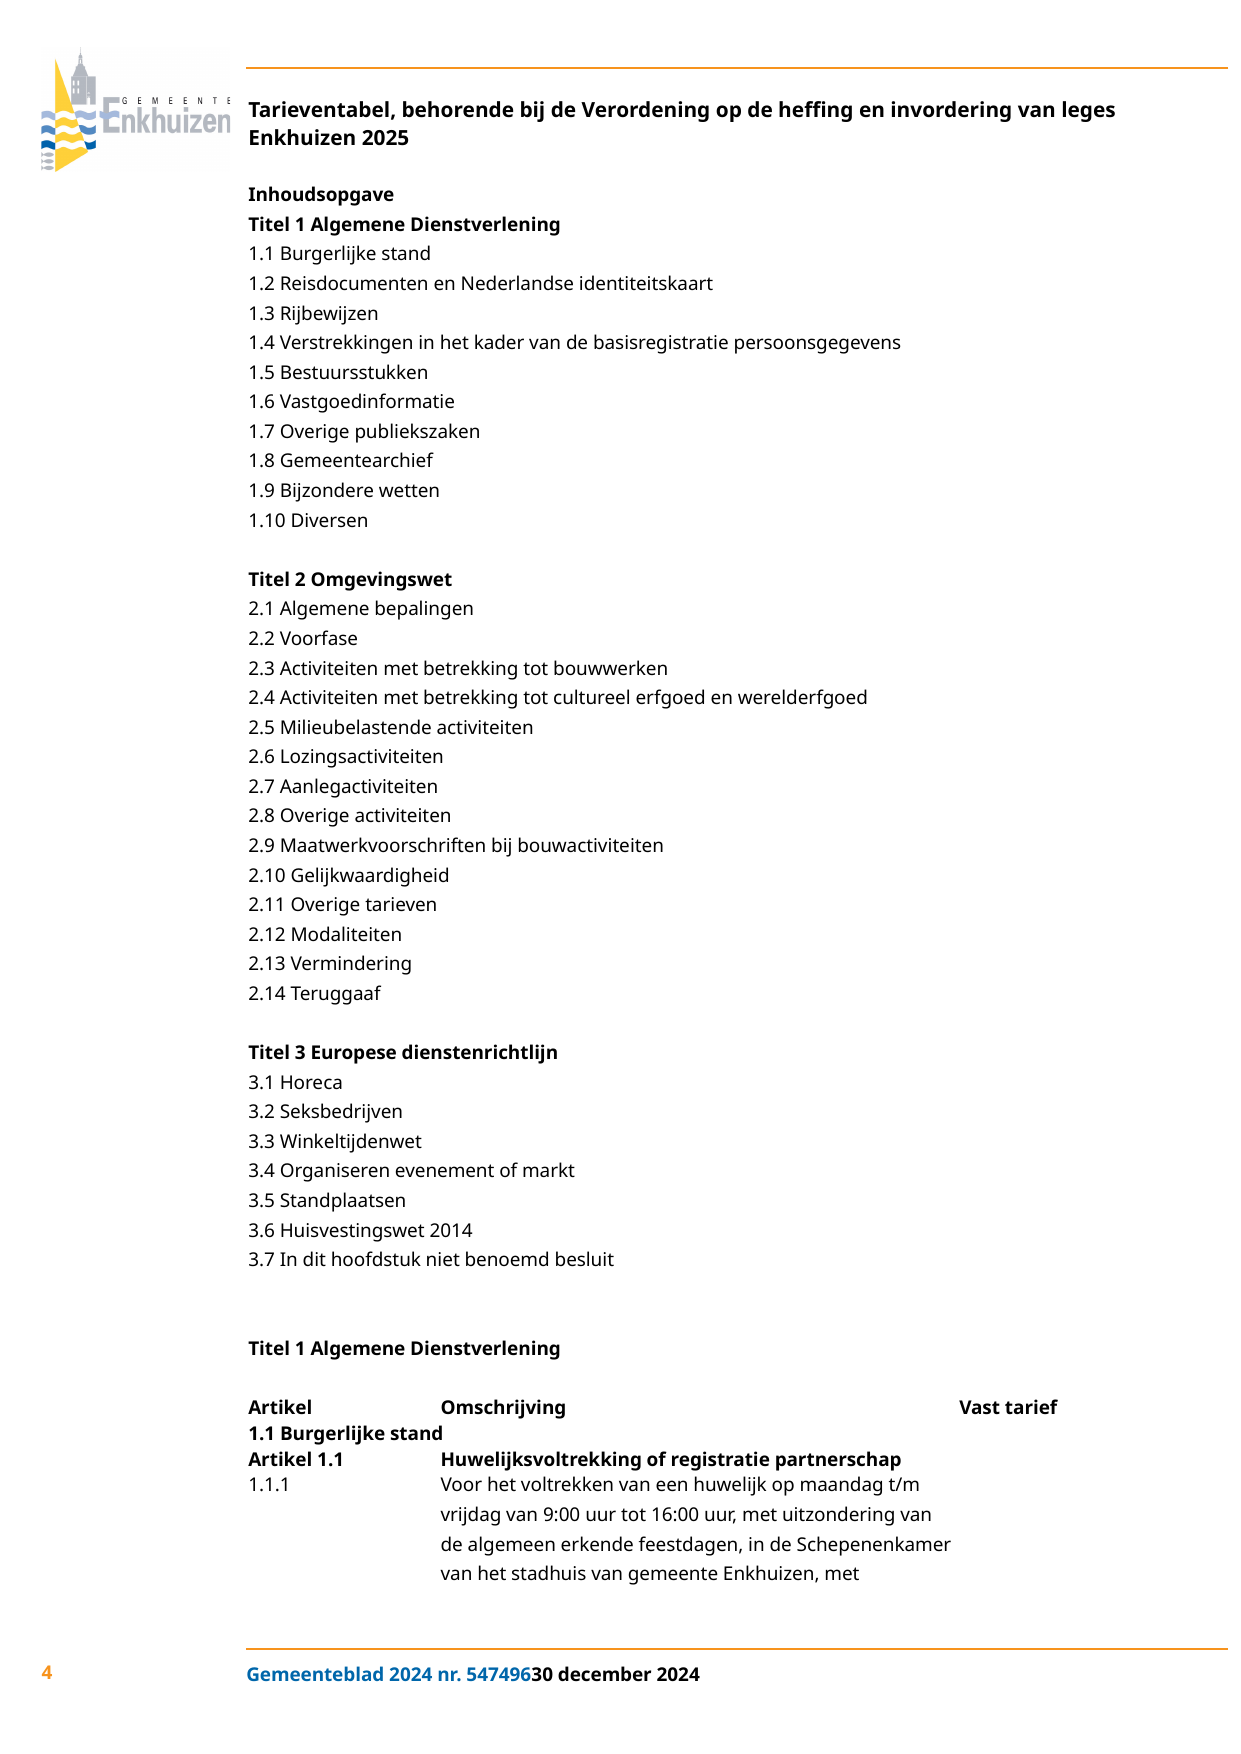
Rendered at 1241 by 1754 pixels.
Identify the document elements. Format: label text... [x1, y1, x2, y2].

text 1.4 Verstrekkingen in het kader van de basisregistratie persoonsgegevens [248, 329, 1152, 355]
picture [41, 47, 231, 172]
table_cell [959, 1446, 1152, 1472]
text Tarieventabel, behorende bij de Verordening op de heffing en invordering van leges Enkhuizen 2025 [248, 95, 1152, 152]
text 2.12 Modaliteiten [248, 921, 1152, 947]
text 2.7 Aanlegactiviteiten [248, 773, 1152, 799]
table_cell 1.1 Burgerlijke stand [248, 1420, 1152, 1446]
text 2.3 Activiteiten met betrekking tot bouwwerken [248, 655, 1152, 680]
text 1.3 Rijbewijzen [248, 300, 1152, 325]
text 1.2 Reisdocumenten en Nederlandse identiteitskaart [248, 270, 1152, 296]
text 2.10 Gelijkwaardigheid [248, 862, 1152, 887]
text Titel 2 Omgevingswet [248, 566, 1152, 592]
text 3.2 Seksbedrijven [248, 1098, 1152, 1124]
table_header Vast tarief [959, 1394, 1152, 1420]
table_cell Voor het voltrekken van een huwelijk op maandag t/m vrijdag van 9:00 uur tot 16:00 uur, met uitzondering van de algemeen erkende feestdagen, in de Schepenenkamer van het stadhuis van gemeente Enkhuizen, met [440, 1472, 959, 1586]
text 1.9 Bijzondere wetten [248, 477, 1152, 503]
text 3.3 Winkeltijdenwet [248, 1128, 1152, 1154]
text 2.14 Teruggaaf [248, 980, 1152, 1006]
table_cell Huwelijksvoltrekking of registratie partnerschap [440, 1446, 959, 1472]
table_cell 1.1.1 [248, 1472, 440, 1586]
text 2.8 Overige activiteiten [248, 803, 1152, 828]
text 3.6 Huisvestingswet 2014 [248, 1217, 1152, 1242]
text 2.5 Milieubelastende activiteiten [248, 714, 1152, 739]
text 2.4 Activiteiten met betrekking tot cultureel erfgoed en werelderfgoed [248, 684, 1152, 710]
text 2.11 Overige tarieven [248, 891, 1152, 917]
text Titel 3 Europese dienstenrichtlijn [248, 1039, 1152, 1065]
text Titel 1 Algemene Dienstverlening [248, 1335, 1152, 1361]
text 2.6 Lozingsactiviteiten [248, 743, 1152, 769]
table_cell [959, 1472, 1152, 1586]
text 3.7 In dit hoofdstuk niet benoemd besluit [248, 1246, 1152, 1272]
text 2.2 Voorfase [248, 625, 1152, 651]
text 1.1 Burgerlijke stand [248, 241, 1152, 266]
text Inhoudsopgave [248, 181, 1152, 207]
text 1.6 Vastgoedinformatie [248, 388, 1152, 414]
text Titel 1 Algemene Dienstverlening [248, 211, 1152, 237]
text 1.8 Gemeentearchief [248, 448, 1152, 473]
table_header Omschrijving [440, 1394, 959, 1420]
table_cell Artikel 1.1 [248, 1446, 440, 1472]
text 3.4 Organiseren evenement of markt [248, 1158, 1152, 1183]
text 2.9 Maatwerkvoorschriften bij bouwactiviteiten [248, 832, 1152, 858]
table_header Artikel [248, 1394, 440, 1420]
text 1.7 Overige publiekszaken [248, 418, 1152, 444]
text 3.1 Horeca [248, 1069, 1152, 1094]
text 3.5 Standplaatsen [248, 1187, 1152, 1213]
text 1.5 Bestuursstukken [248, 359, 1152, 384]
text 2.1 Algemene bepalingen [248, 596, 1152, 621]
text 2.13 Vermindering [248, 951, 1152, 976]
text 1.10 Diversen [248, 507, 1152, 532]
